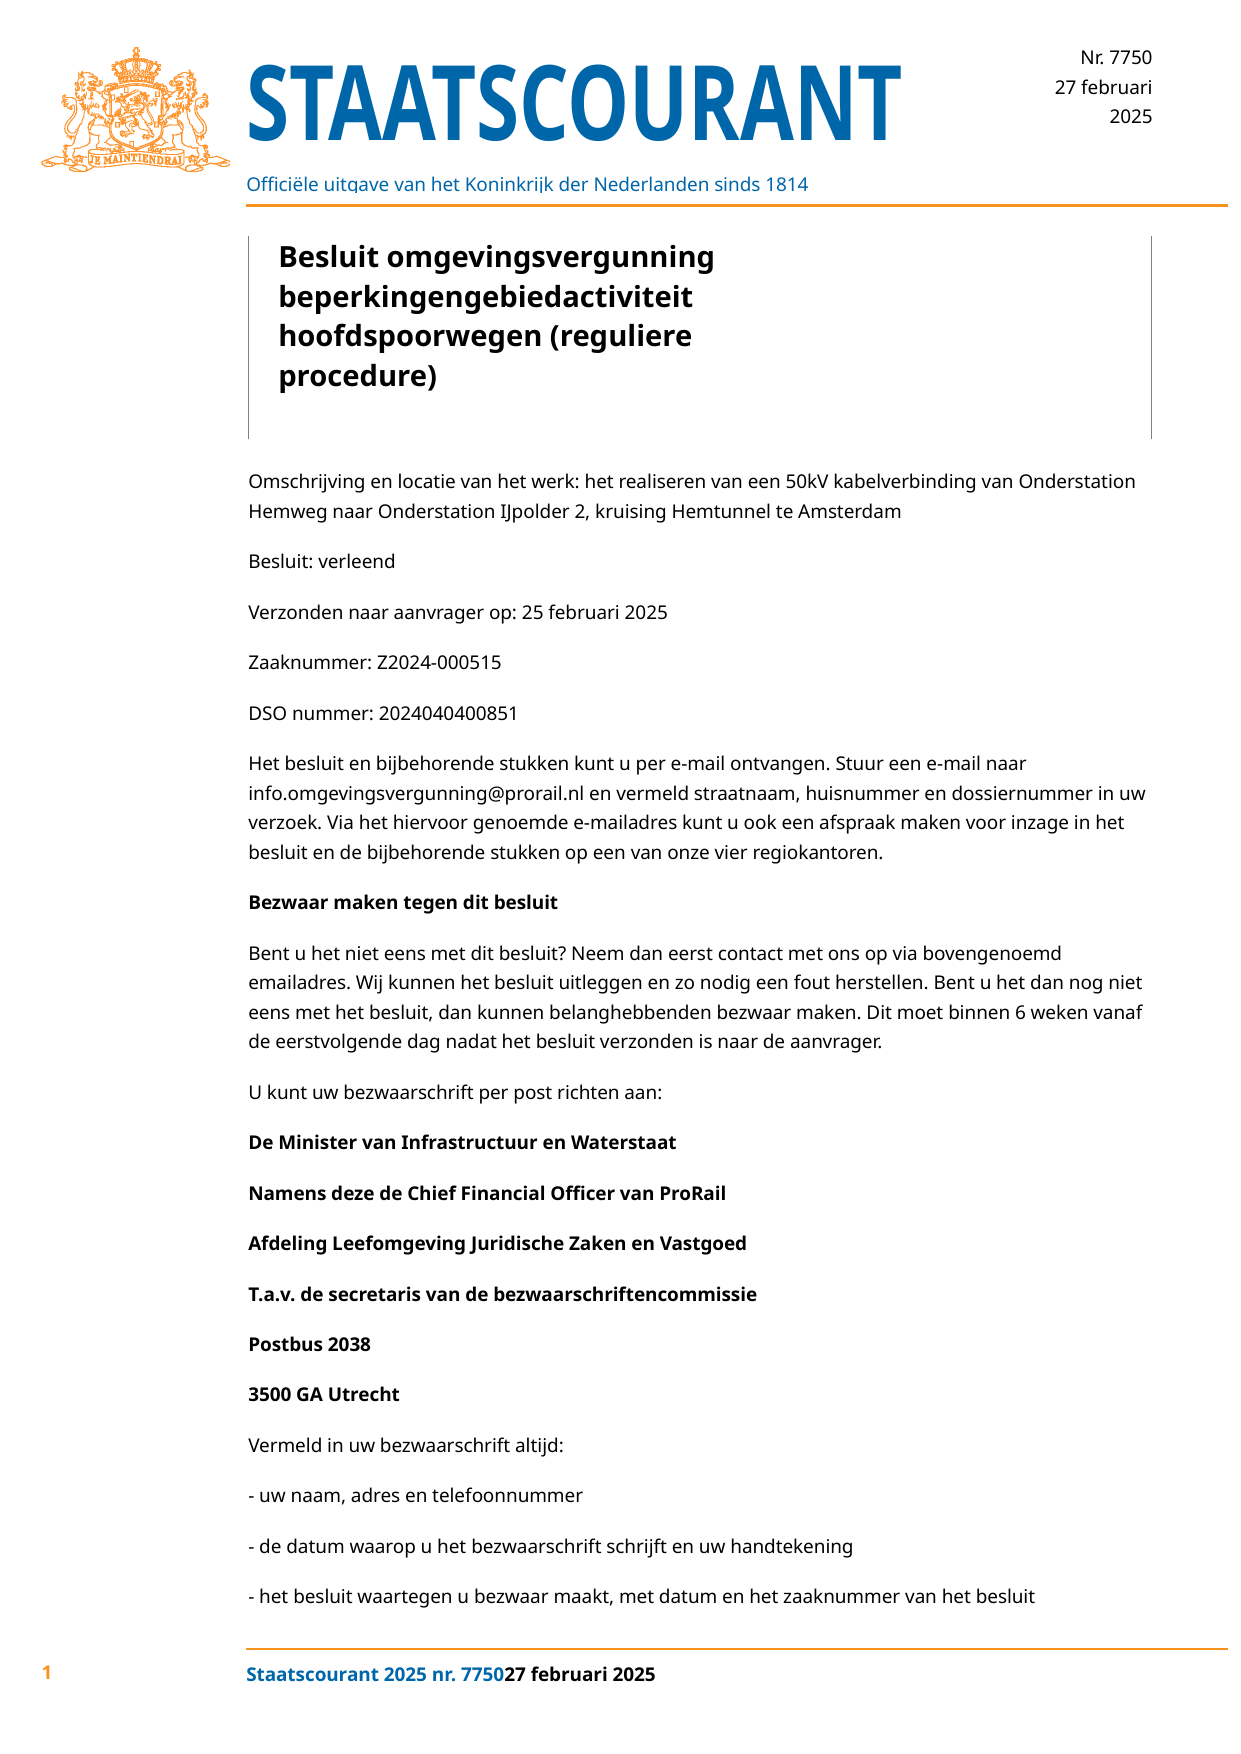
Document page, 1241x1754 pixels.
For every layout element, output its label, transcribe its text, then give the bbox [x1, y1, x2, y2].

table_header [850, 414, 1151, 439]
table_header [1090, 236, 1151, 413]
text Het besluit en bijbehorende stukken kunt u per e-mail ontvangen. Stuur een e-mail naar info.omgevingsvergunning@prorail.nl en vermeld straatnaam, huisnummer en dossiernummer in uw verzoek. Via het hiervoor genoemde e-mailadres kunt u ook een afspraak maken voor inzage in het besluit en de bijbehorende stukken op een van onze vier regiokantoren. [248, 750, 1152, 865]
text U kunt uw bezwaarschrift per post richten aan: [248, 1079, 1152, 1105]
text - het besluit waartegen u bezwaar maakt, met datum en het zaaknummer van het besluit [248, 1583, 1152, 1609]
text Zaaknummer: Z2024-000515 [248, 649, 1152, 675]
table_header Besluit omgevingsvergunning beperkingengebiedactiviteit hoofdspoorwegen (reguliere procedure) [249, 236, 850, 439]
picture [912, 236, 1090, 414]
text 3500 GA Utrecht [248, 1382, 1152, 1407]
text Vermeld in uw bezwaarschrift altijd: [248, 1432, 1152, 1458]
picture [41, 47, 231, 172]
text T.a.v. de secretaris van de bezwaarschriftencommissie [248, 1281, 1152, 1306]
text Namens deze de Chief Financial Officer van ProRail [248, 1180, 1152, 1206]
text Afdeling Leefomgeving Juridische Zaken en Vastgoed [248, 1230, 1152, 1256]
text Postbus 2038 [248, 1331, 1152, 1357]
text - de datum waarop u het bezwaarschrift schrijft en uw handtekening [248, 1533, 1152, 1558]
text Bent u het niet eens met dit besluit? Neem dan eerst contact met ons op via bovengenoemd emailadres. Wij kunnen het besluit uitleggen en zo nodig een fout herstellen. Bent u het dan nog niet eens met het besluit, dan kunnen belanghebbenden bezwaar maken. Dit moet binnen 6 weken vanaf de eerstvolgende dag nadat het besluit verzonden is naar de aanvrager. [248, 940, 1152, 1054]
text Bezwaar maken tegen dit besluit [248, 889, 1152, 915]
table_header [850, 236, 912, 413]
text DSO nummer: 2024040400851 [248, 700, 1152, 726]
text Besluit: verleend [248, 549, 1152, 574]
text Verzonden naar aanvrager op: 25 februari 2025 [248, 599, 1152, 625]
text Omschrijving en locatie van het werk: het realiseren van een 50kV kabelverbinding van Onderstation Hemweg naar Onderstation IJpolder 2, kruising Hemtunnel te Amsterdam [248, 469, 1152, 524]
text De Minister van Infrastructuur en Waterstaat [248, 1129, 1152, 1155]
text - uw naam, adres en telefoonnummer [248, 1482, 1152, 1508]
